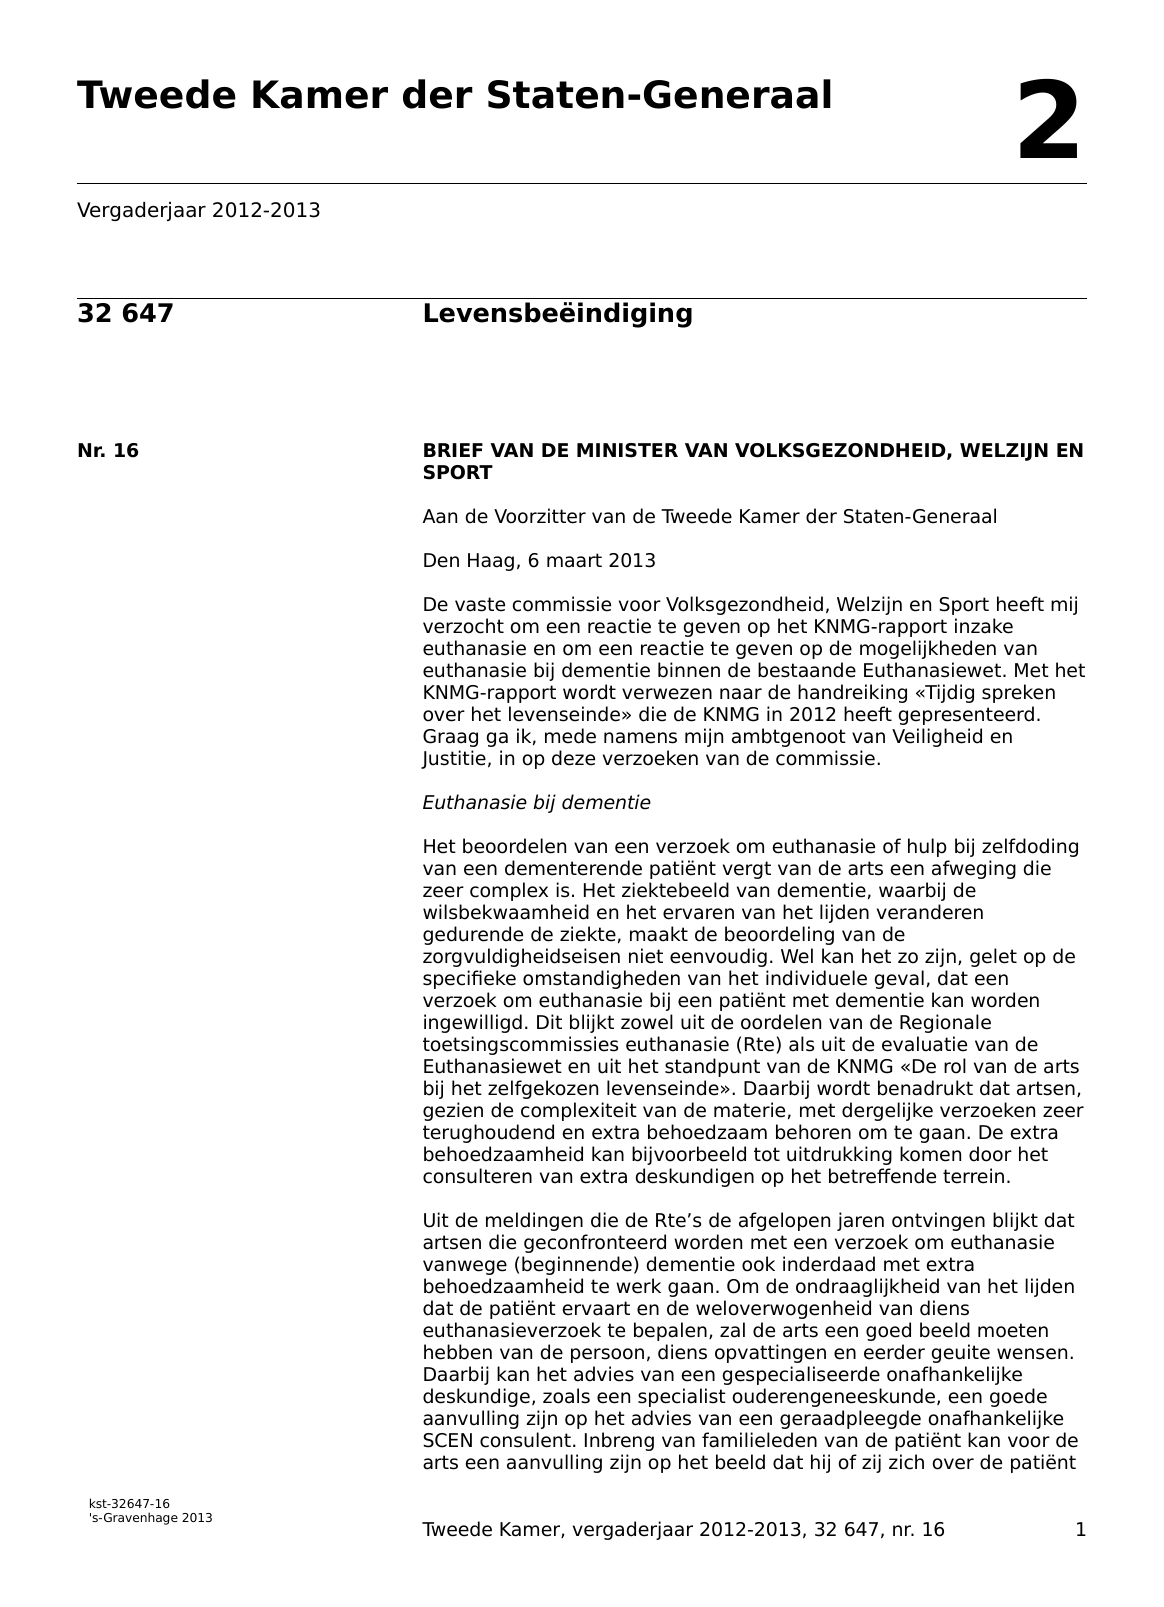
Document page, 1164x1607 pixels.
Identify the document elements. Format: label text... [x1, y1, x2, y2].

table_header 2 [886, 59, 1087, 183]
table_header Tweede Kamer der Staten-Generaal [77, 59, 886, 183]
table_cell Vergaderjaar 2012-2013 [77, 184, 1087, 298]
subtitle Euthanasie bij dementie [422, 792, 1087, 814]
subtitle 32 647 Levensbeëindiging [77, 299, 1087, 329]
text Uit de meldingen die de Rte’s de afgelopen jaren ontvingen blijkt dat artsen die geconfronteerd worden met een verzoek om euthanasie vanwege (beginnende) dementie ook inderdaad met extra behoedzaamheid te werk gaan. Om de ondraaglijkheid van het lijden dat de patiënt ervaart en de weloverwogenheid van diens euthanasieverzoek te bepalen, zal de arts een goed beeld moeten hebben van de persoon, diens opvattingen en eerder geuite wensen. Daarbij kan het advies van een gespecialiseerde onafhankelijke deskundige, zoals een specialist ouderengeneeskunde, een goede aanvulling zijn op het advies van een geraadpleegde onafhankelijke SCEN consulent. Inbreng van familieleden van de patiënt kan voor de arts een aanvulling zijn op het beeld dat hij of zij zich over de patiënt [422, 1210, 1087, 1474]
text 's-Gravenhage 2013 [88, 1511, 323, 1525]
text Aan de Voorzitter van de Tweede Kamer der Staten-Generaal [422, 506, 1087, 528]
text De vaste commissie voor Volksgezondheid, Welzijn en Sport heeft mij verzocht om een reactie te geven op het KNMG-rapport inzake euthanasie en om een reactie te geven op de mogelijkheden van euthanasie bij dementie binnen de bestaande Euthanasiewet. Met het KNMG-rapport wordt verwezen naar de handreiking «Tijdig spreken over het levenseinde» die de KNMG in 2012 heeft gepresenteerd. Graag ga ik, mede namens mijn ambtgenoot van Veiligheid en Justitie, in op deze verzoeken van de commissie. [422, 594, 1087, 770]
subtitle Nr. 16 BRIEF VAN DE MINISTER VAN VOLKSGEZONDHEID, WELZIJN EN SPORT [77, 440, 1087, 484]
text Den Haag, 6 maart 2013 [422, 550, 1087, 572]
text Het beoordelen van een verzoek om euthanasie of hulp bij zelfdoding van een dementerende patiënt vergt van de arts een afweging die zeer complex is. Het ziektebeeld van dementie, waarbij de wilsbekwaamheid en het ervaren van het lijden veranderen gedurende de ziekte, maakt de beoordeling van de zorgvuldigheidseisen niet eenvoudig. Wel kan het zo zijn, gelet op de specifieke omstandigheden van het individuele geval, dat een verzoek om euthanasie bij een patiënt met dementie kan worden ingewilligd. Dit blijkt zowel uit de oordelen van de Regionale toetsingscommissies euthanasie (Rte) als uit de evaluatie van de Euthanasiewet en uit het standpunt van de KNMG «De rol van de arts bij het zelfgekozen levenseinde». Daarbij wordt benadrukt dat artsen, gezien de complexiteit van de materie, met dergelijke verzoeken zeer terughoudend en extra behoedzaam behoren om te gaan. De extra behoedzaamheid kan bijvoorbeeld tot uitdrukking komen door het consulteren van extra deskundigen op het betreffende terrein. [422, 836, 1087, 1188]
text kst-32647-16 [88, 1497, 323, 1511]
